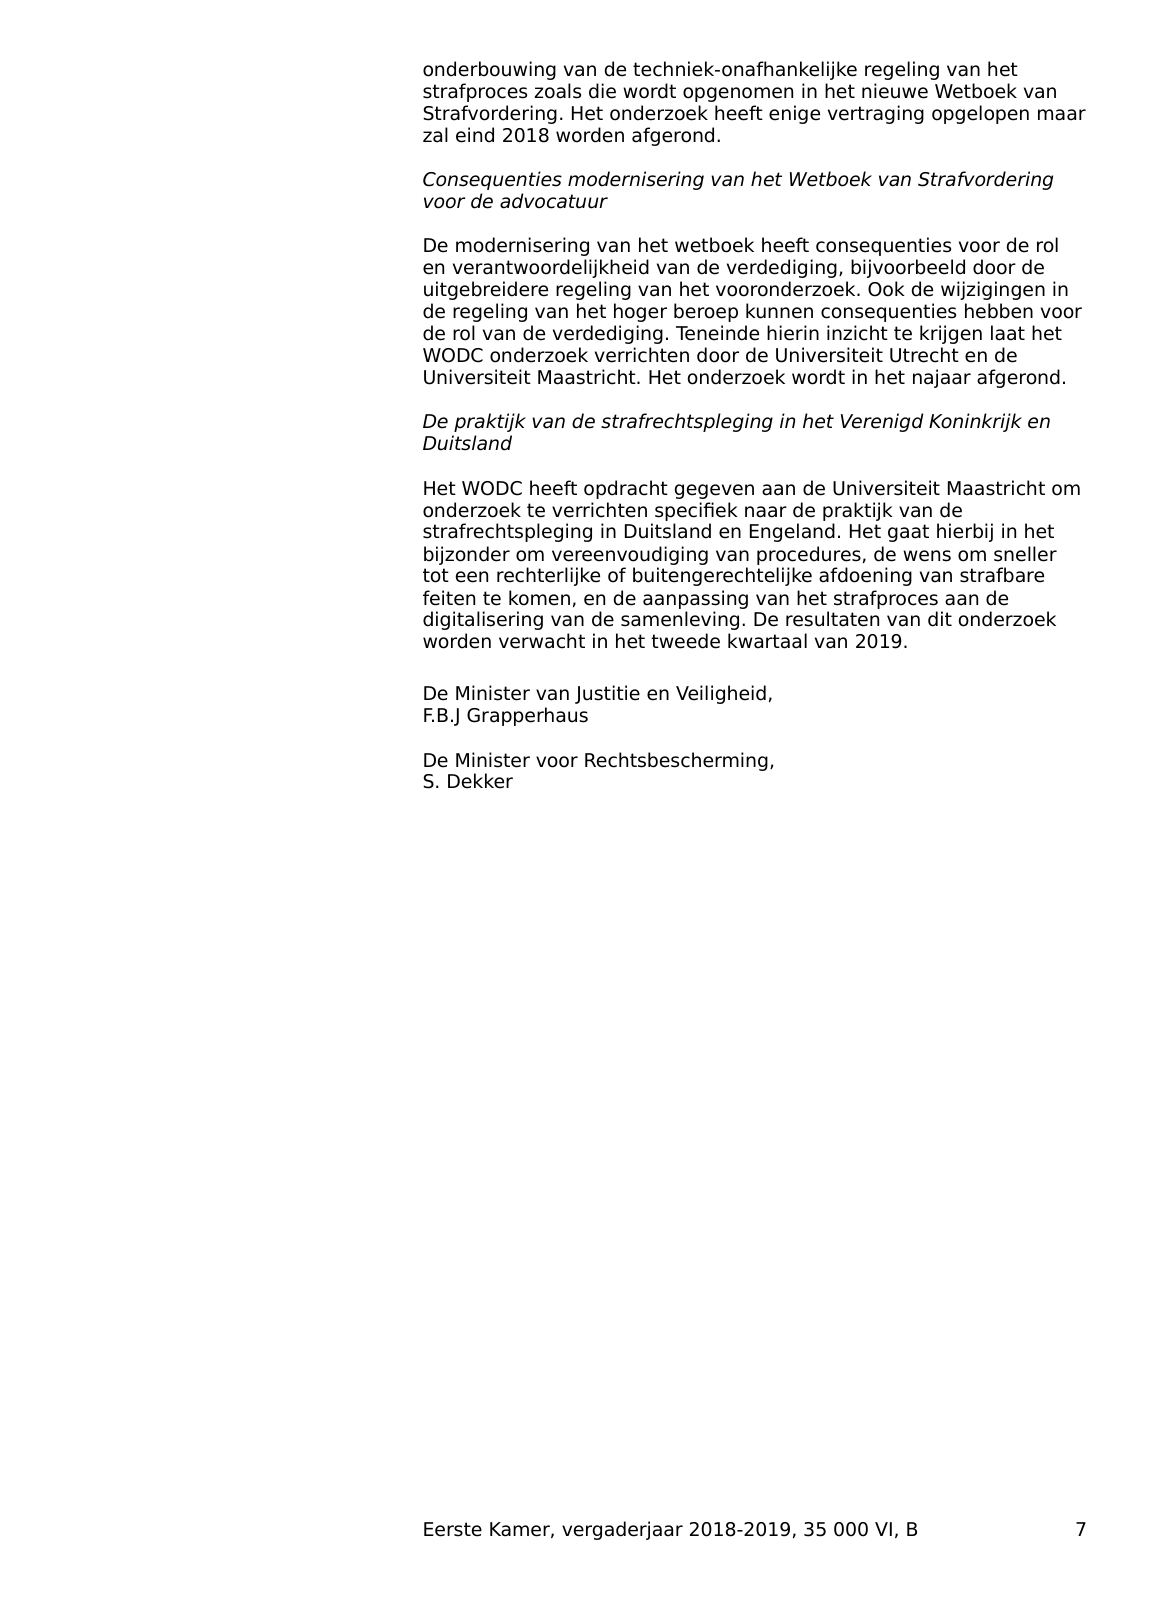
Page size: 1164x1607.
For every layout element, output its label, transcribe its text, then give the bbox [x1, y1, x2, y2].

text De Minister voor Rechtsbescherming, S. Dekker [422, 749, 1087, 793]
subtitle De praktijk van de strafrechtspleging in het Verenigd Koninkrijk en Duitsland [422, 411, 1087, 455]
text Het WODC heeft opdracht gegeven aan de Universiteit Maastricht om onderzoek te verrichten specifiek naar de praktijk van de strafrechtspleging in Duitsland en Engeland. Het gaat hierbij in het bijzonder om vereenvoudiging van procedures, de wens om sneller tot een rechterlijke of buitengerechtelijke afdoening van strafbare feiten te komen, en de aanpassing van het strafproces aan de digitalisering van de samenleving. De resultaten van dit onderzoek worden verwacht in het tweede kwartaal van 2019. [422, 477, 1087, 653]
text onderbouwing van de techniek-onafhankelijke regeling van het strafproces zoals die wordt opgenomen in het nieuwe Wetboek van Strafvordering. Het onderzoek heeft enige vertraging opgelopen maar zal eind 2018 worden afgerond. [422, 59, 1087, 147]
text De modernisering van het wetboek heeft consequenties voor de rol en verantwoordelijkheid van de verdediging, bijvoorbeeld door de uitgebreidere regeling van het vooronderzoek. Ook de wijzigingen in de regeling van het hoger beroep kunnen consequenties hebben voor de rol van de verdediging. Teneinde hierin inzicht te krijgen laat het WODC onderzoek verrichten door de Universiteit Utrecht en de Universiteit Maastricht. Het onderzoek wordt in het najaar afgerond. [422, 235, 1087, 389]
text De Minister van Justitie en Veiligheid, F.B.J Grapperhaus [422, 683, 1087, 727]
subtitle Consequenties modernisering van het Wetboek van Strafvordering voor de advocatuur [422, 169, 1087, 213]
